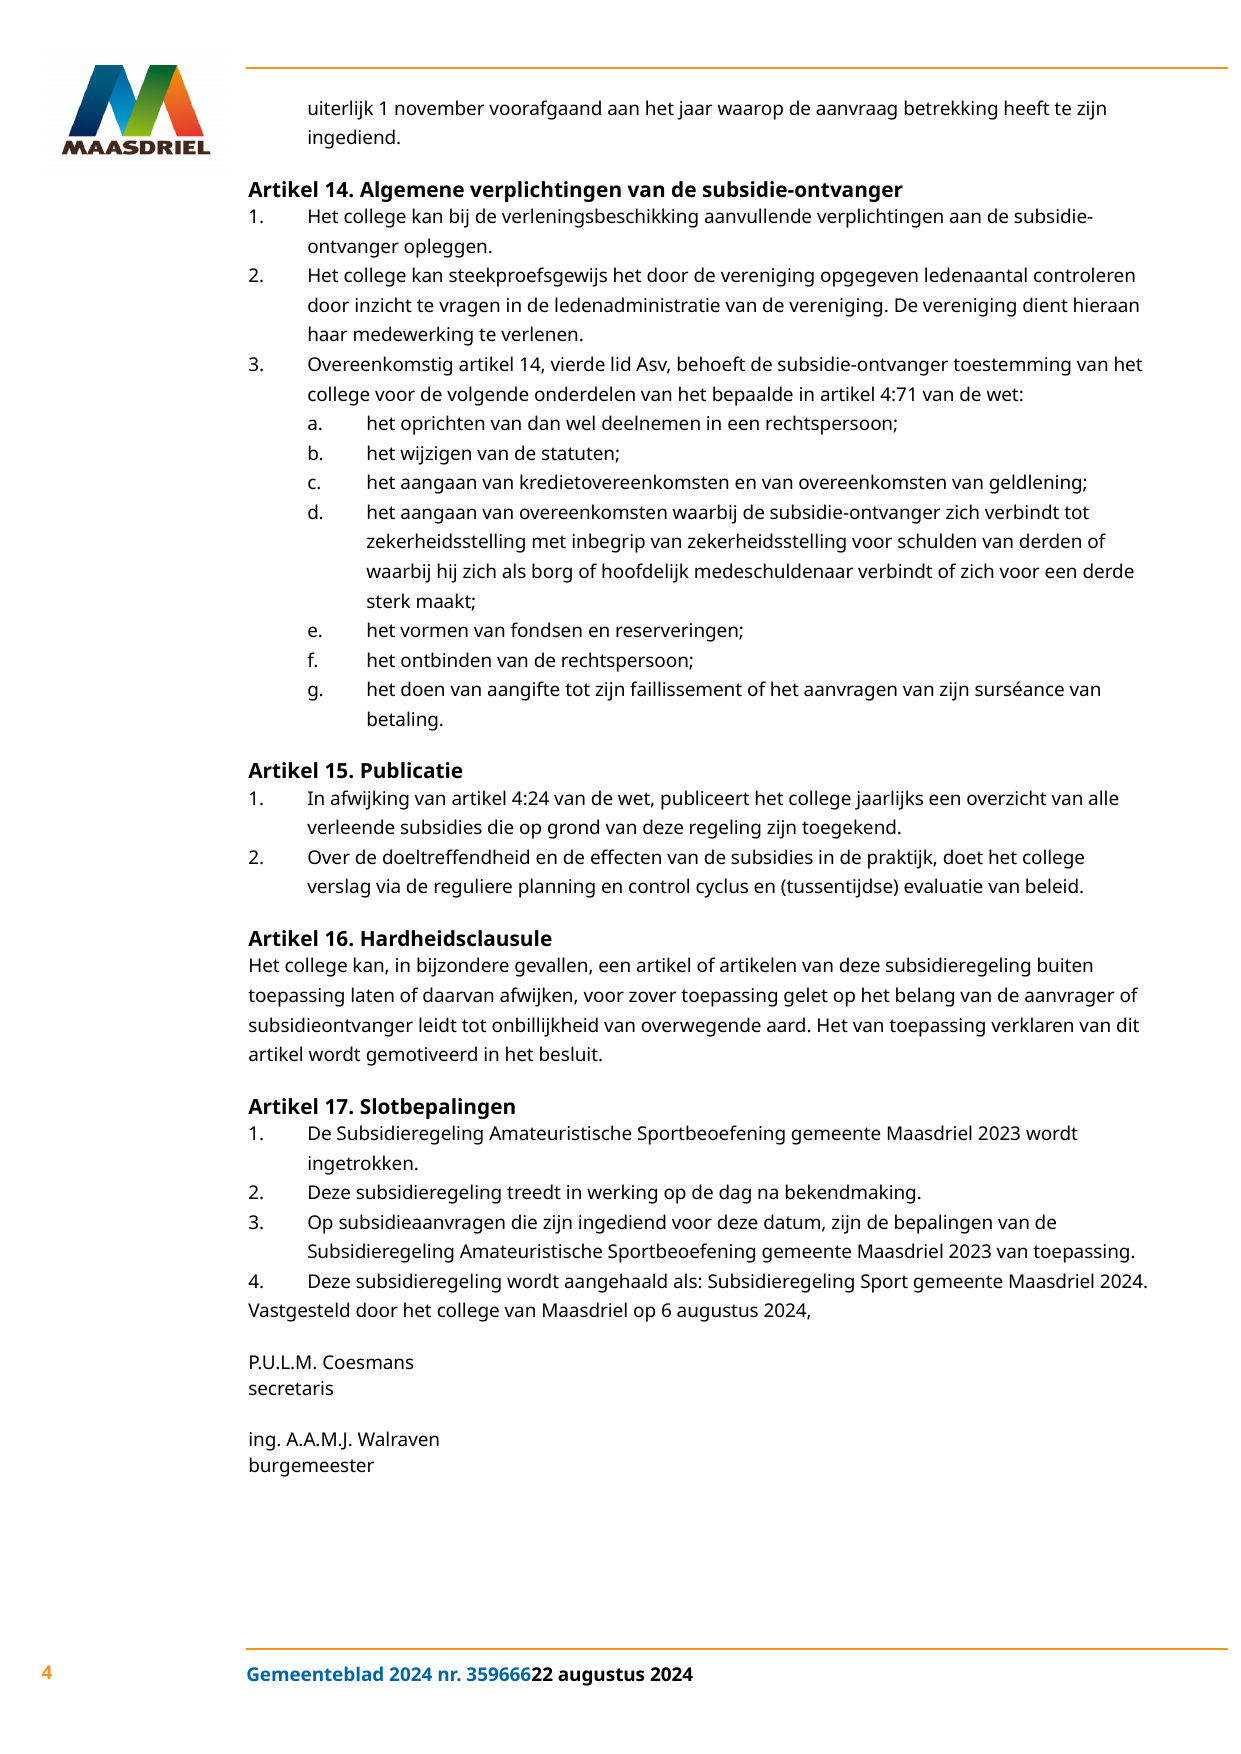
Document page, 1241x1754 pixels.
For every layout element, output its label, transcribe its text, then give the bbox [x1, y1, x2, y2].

list Het college kan bij de verleningsbeschikking aanvullende verplichtingen aan de subsidie-ontvanger opleggen. [248, 203, 1152, 258]
text secretaris [248, 1375, 1152, 1401]
picture [41, 47, 231, 172]
text ing. A.A.M.J. Walraven [248, 1426, 1152, 1452]
text Het college kan, in bijzondere gevallen, een artikel of artikelen van deze subsidieregeling buiten toepassing laten of daarvan afwijken, voor zover toepassing gelet op het belang van de aanvrager of subsidieontvanger leidt tot onbillijkheid van overwegende aard. Het van toepassing verklaren van dit artikel wordt gemotiveerd in het besluit. [248, 953, 1152, 1067]
text Artikel 17. Slotbepalingen [248, 1092, 1152, 1120]
list Over de doeltreffendheid en de effecten van de subsidies in de praktijk, doet het college verslag via de reguliere planning en control cyclus en (tussentijdse) evaluatie van beleid. [248, 844, 1152, 899]
list het ontbinden van de rechtspersoon; [307, 647, 1152, 673]
list het vormen van fondsen en reserveringen; [307, 617, 1152, 643]
list het aangaan van overeenkomsten waarbij de subsidie-ontvanger zich verbindt tot zekerheidsstelling met inbegrip van zekerheidsstelling voor schulden van derden of waarbij hij zich als borg of hoofdelijk medeschuldenaar verbindt of zich voor een derde sterk maakt; [307, 499, 1152, 613]
list In afwijking van artikel 4:24 van de wet, publiceert het college jaarlijks een overzicht van alle verleende subsidies die op grond van deze regeling zijn toegekend. [248, 785, 1152, 840]
list Op subsidieaanvragen die zijn ingediend voor deze datum, zijn de bepalingen van de Subsidieregeling Amateuristische Sportbeoefening gemeente Maasdriel 2023 van toepassing. [248, 1209, 1152, 1264]
list Overeenkomstig artikel 14, vierde lid Asv, behoeft de subsidie-ontvanger toestemming van het college voor de volgende onderdelen van het bepaalde in artikel 4:71 van de wet: [248, 351, 1152, 406]
list Deze subsidieregeling wordt aangehaald als: Subsidieregeling Sport gemeente Maasdriel 2024. [248, 1268, 1152, 1294]
text Artikel 15. Publicatie [248, 757, 1152, 785]
text Artikel 14. Algemene verplichtingen van de subsidie-ontvanger [248, 175, 1152, 203]
list het aangaan van kredietovereenkomsten en van overeenkomsten van geldlening; [307, 469, 1152, 495]
list het doen van aangifte tot zijn faillissement of het aanvragen van zijn surséance van betaling. [307, 677, 1152, 732]
text burgemeester [248, 1452, 1152, 1478]
list Het college kan steekproefsgewijs het door de vereniging opgegeven ledenaantal controleren door inzicht te vragen in de ledenadministratie van de vereniging. De vereniging dient hieraan haar medewerking te verlenen. [248, 262, 1152, 347]
text Artikel 16. Hardheidsclausule [248, 924, 1152, 953]
list De Subsidieregeling Amateuristische Sportbeoefening gemeente Maasdriel 2023 wordt ingetrokken. [248, 1120, 1152, 1176]
list uiterlijk 1 november voorafgaand aan het jaar waarop de aanvraag betrekking heeft te zijn ingediend. [248, 95, 1152, 150]
list Deze subsidieregeling treedt in werking op de dag na bekendmaking. [248, 1179, 1152, 1205]
list het wijzigen van de statuten; [307, 440, 1152, 466]
text Vastgesteld door het college van Maasdriel op 6 augustus 2024, [248, 1298, 1152, 1323]
text P.U.L.M. Coesmans [248, 1349, 1152, 1375]
list het oprichten van dan wel deelnemen in een rechtspersoon; [307, 410, 1152, 436]
